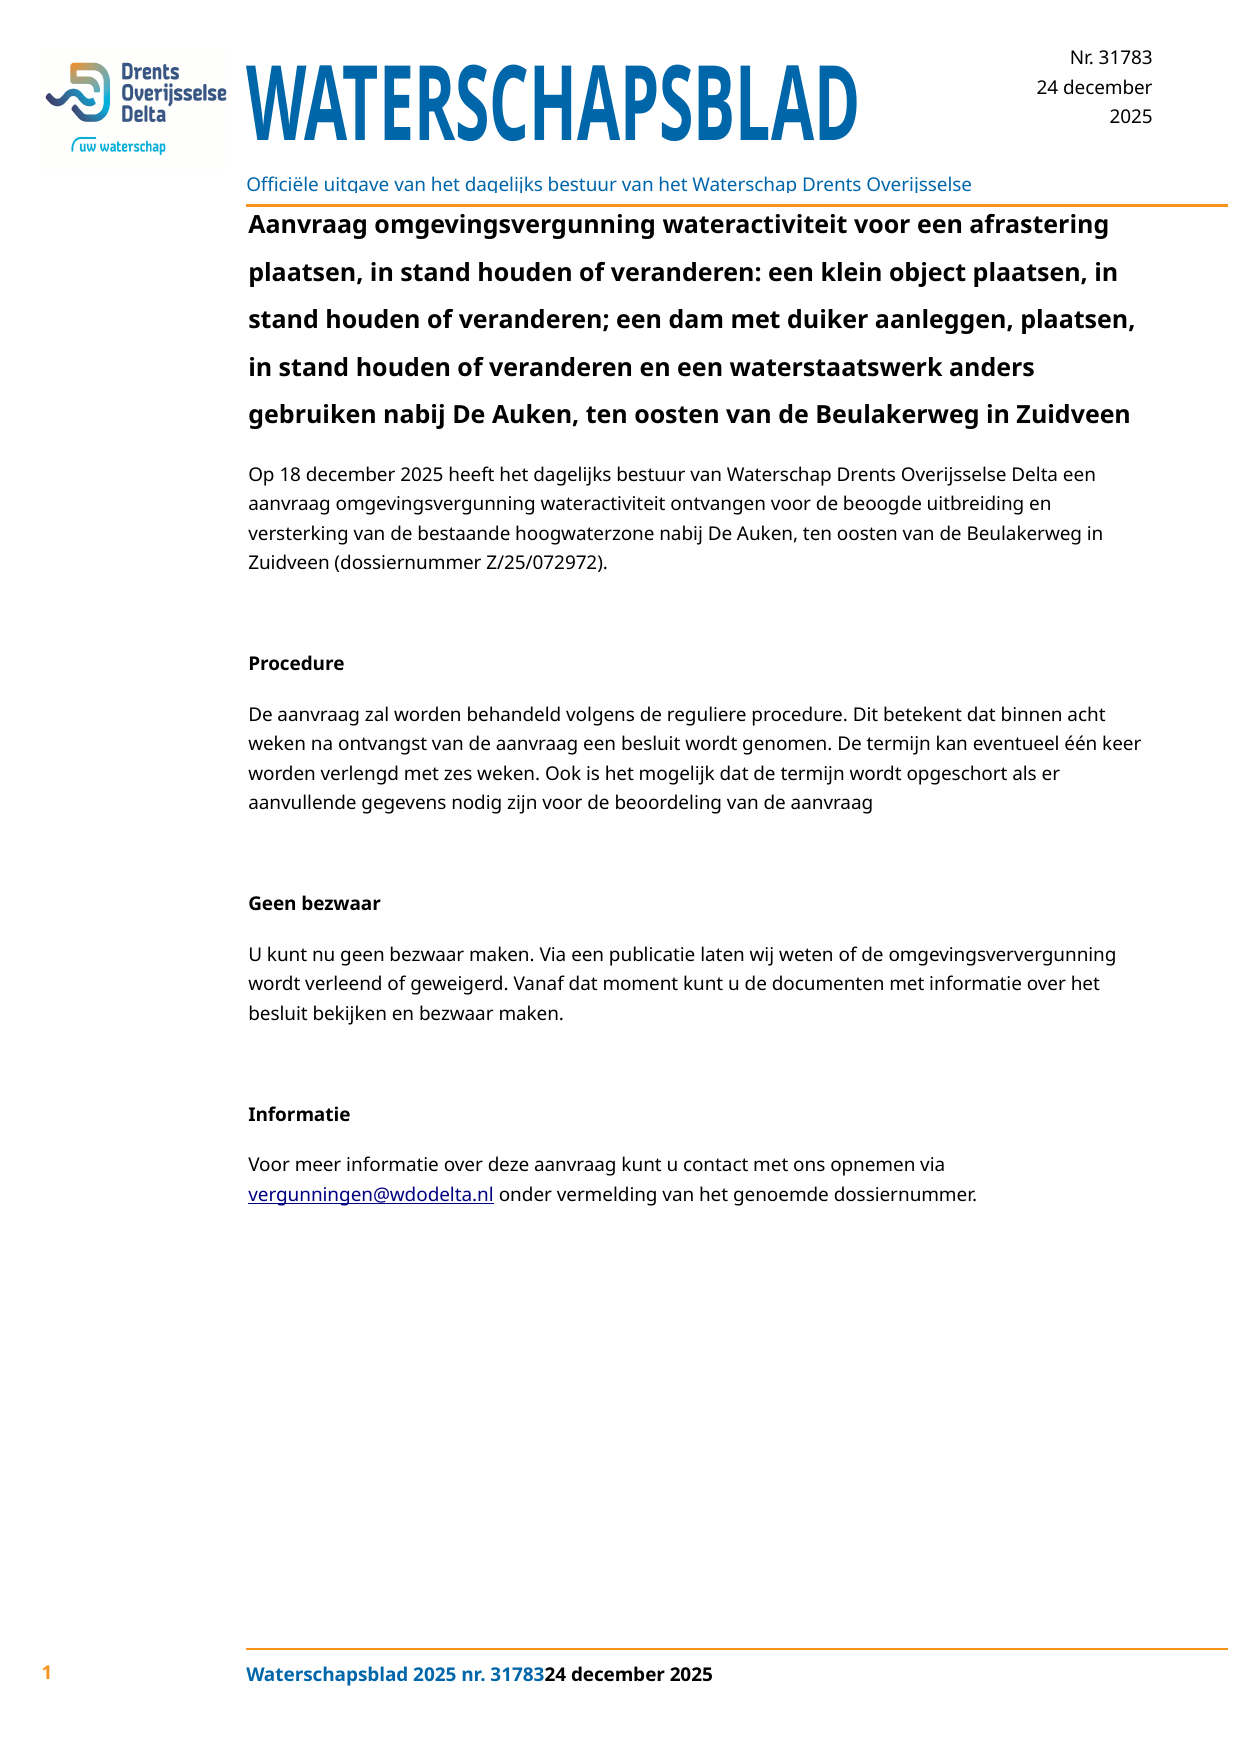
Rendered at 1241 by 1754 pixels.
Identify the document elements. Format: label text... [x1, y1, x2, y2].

text Voor meer informatie over deze aanvraag kunt u contact met ons opnemen via vergunningen@wdodelta.nl onder vermelding van het genoemde dossiernummer. [248, 1151, 1152, 1206]
text Aanvraag omgevingsvergunning wateractiviteit voor een afrastering plaatsen, in stand houden of veranderen: een klein object plaatsen, in stand houden of veranderen; een dam met duiker aanleggen, plaatsen, in stand houden of veranderen en een waterstaatswerk anders gebruiken nabij De Auken, ten oosten van de Beulakerweg in Zuidveen [248, 207, 1152, 431]
text Op 18 december 2025 heeft het dagelijks bestuur van Waterschap Drents Overijsselse Delta een aanvraag omgevingsvergunning wateractiviteit ontvangen voor de beoogde uitbreiding en versterking van de bestaande hoogwaterzone nabij De Auken, ten oosten van de Beulakerweg in Zuidveen (dossiernummer Z/25/072972). [248, 461, 1152, 575]
text U kunt nu geen bezwaar maken. Via een publicatie laten wij weten of de omgevingsververgunning wordt verleend of geweigerd. Vanaf dat moment kunt u de documenten met informatie over het besluit bekijken en bezwaar maken. [248, 941, 1152, 1026]
text Procedure [248, 650, 1152, 676]
text De aanvraag zal worden behandeld volgens de reguliere procedure. Dit betekent dat binnen acht weken na ontvangst van de aanvraag een besluit wordt genomen. De termijn kan eventueel één keer worden verlengd met zes weken. Ook is het mogelijk dat de termijn wordt opgeschort als er aanvullende gegevens nodig zijn voor de beoordeling van de aanvraag [248, 701, 1152, 815]
text Informatie [248, 1101, 1152, 1126]
picture [41, 47, 231, 172]
text Geen bezwaar [248, 890, 1152, 916]
